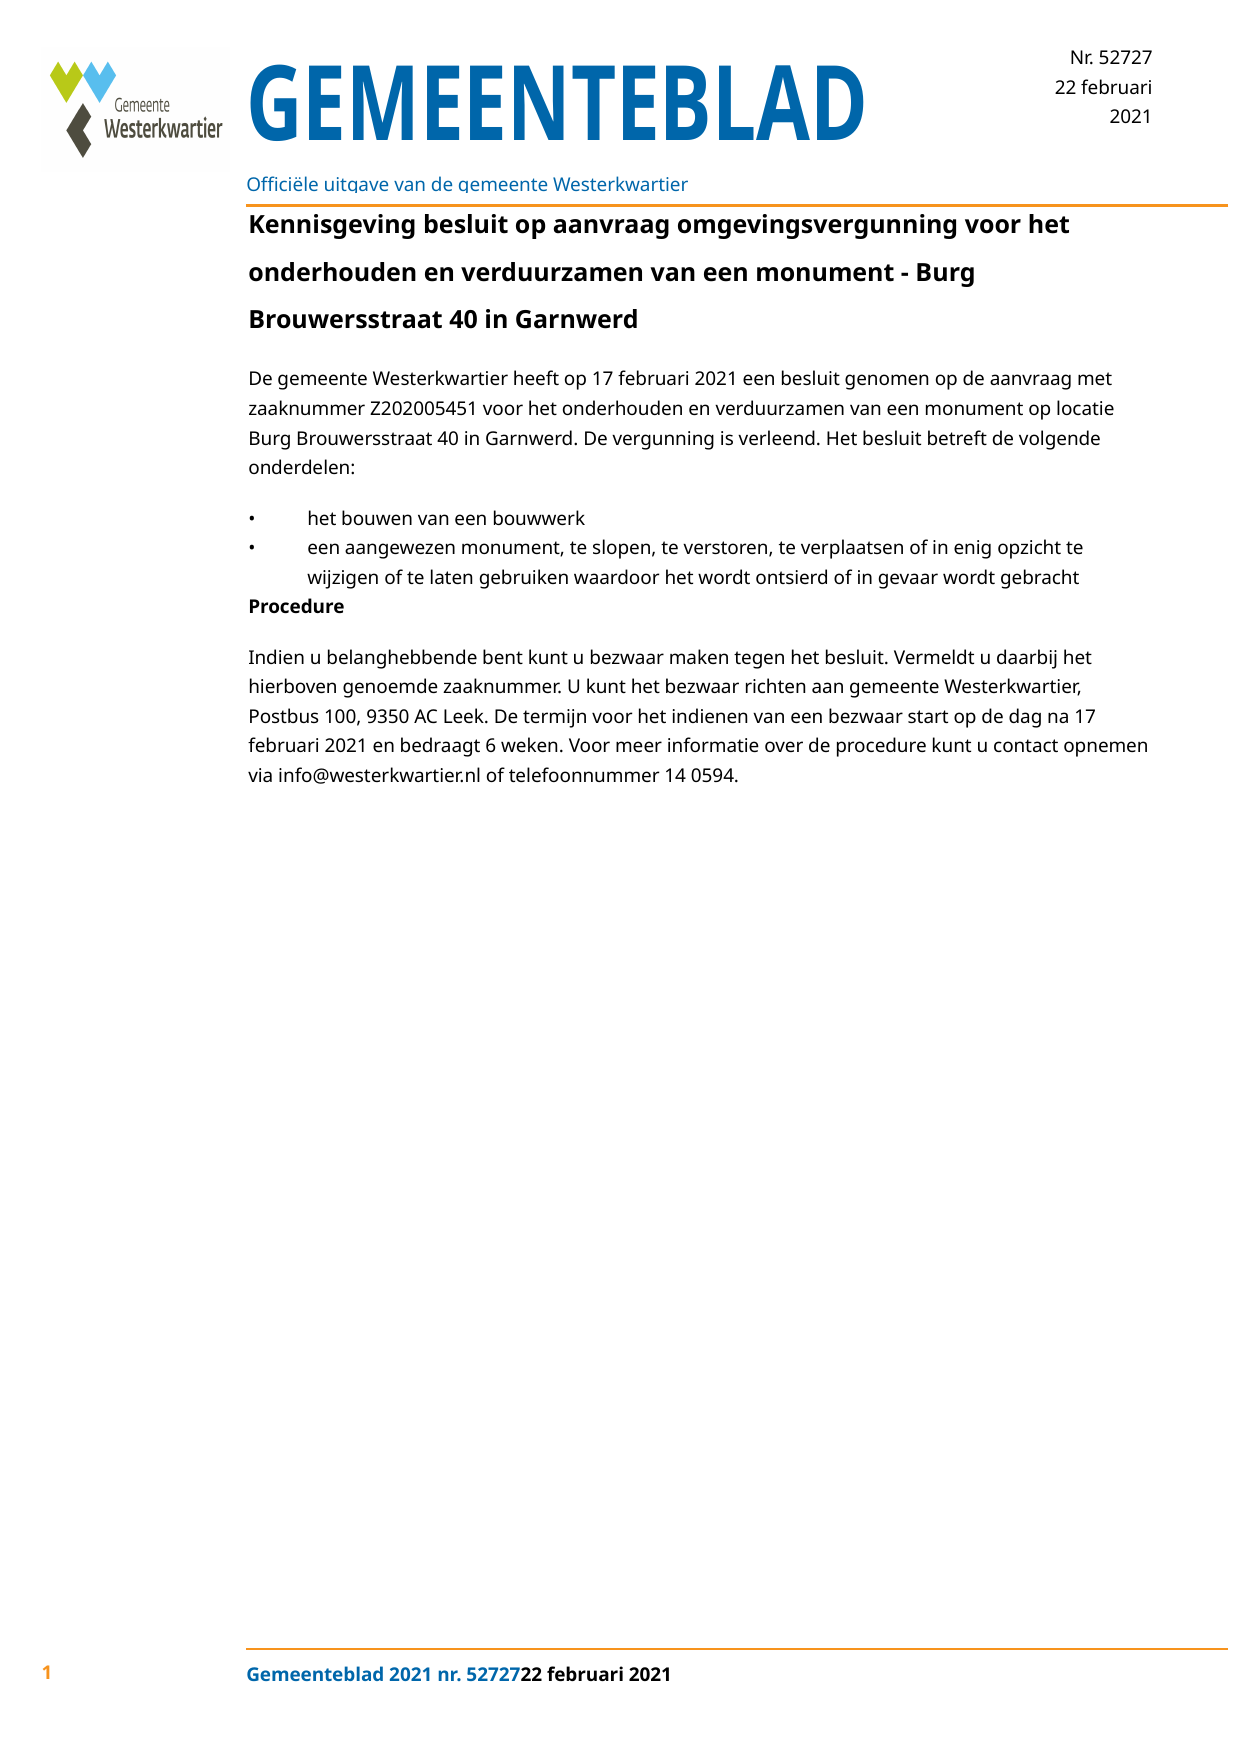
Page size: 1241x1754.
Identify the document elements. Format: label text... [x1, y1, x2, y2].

list het bouwen van een bouwwerk [248, 505, 1152, 530]
text Kennisgeving besluit op aanvraag omgevingsvergunning voor het onderhouden en verduurzamen van een monument - Burg Brouwersstraat 40 in Garnwerd [248, 207, 1152, 336]
picture [41, 47, 231, 172]
text Procedure [248, 593, 1152, 619]
text Indien u belanghebbende bent kunt u bezwaar maken tegen het besluit. Vermeldt u daarbij het hierboven genoemde zaaknummer. U kunt het bezwaar richten aan gemeente Westerkwartier, Postbus 100, 9350 AC Leek. De termijn voor het indienen van een bezwaar start op de dag na 17 februari 2021 en bedraagt 6 weken. Voor meer informatie over de procedure kunt u contact opnemen via info@westerkwartier.nl of telefoonnummer 14 0594. [248, 644, 1152, 788]
list een aangewezen monument, te slopen, te verstoren, te verplaatsen of in enig opzicht te wijzigen of te laten gebruiken waardoor het wordt ontsierd of in gevaar wordt gebracht [248, 534, 1152, 589]
text De gemeente Westerkwartier heeft op 17 februari 2021 een besluit genomen op de aanvraag met zaaknummer Z202005451 voor het onderhouden en verduurzamen van een monument op locatie Burg Brouwersstraat 40 in Garnwerd. De vergunning is verleend. Het besluit betreft de volgende onderdelen: [248, 366, 1152, 480]
